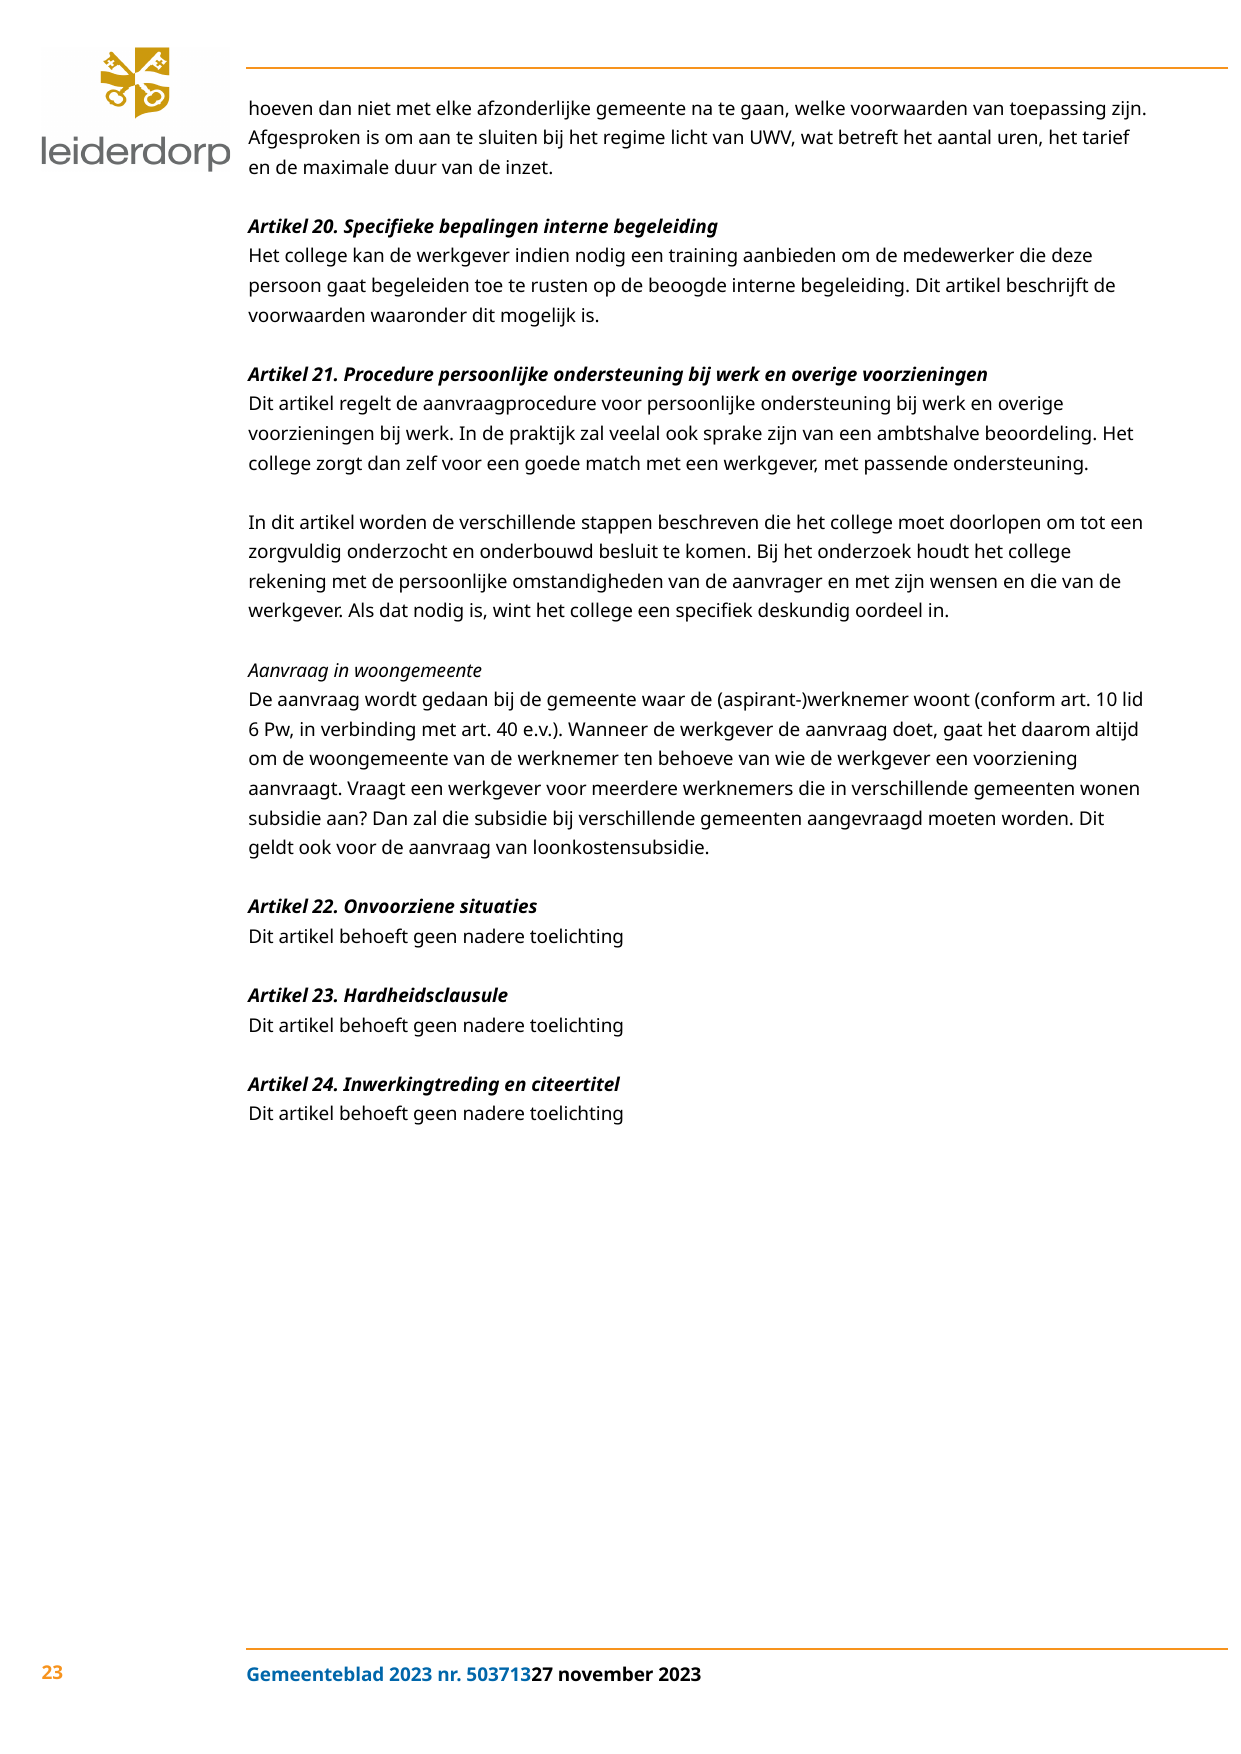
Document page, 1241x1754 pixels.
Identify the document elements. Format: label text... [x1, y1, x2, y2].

text Aanvraag in woongemeente [248, 657, 1152, 683]
text Artikel 21. Procedure persoonlijke ondersteuning bij werk en overige voorzieningen [248, 361, 1152, 387]
text Artikel 20. Specifieke bepalingen interne begeleiding [248, 213, 1152, 239]
text Artikel 23. Hardheidsclausule [248, 982, 1152, 1008]
picture [41, 47, 231, 172]
text Het college kan de werkgever indien nodig een training aanbieden om de medewerker die deze persoon gaat begeleiden toe te rusten op de beoogde interne begeleiding. Dit artikel beschrijft de voorwaarden waaronder dit mogelijk is. [248, 243, 1152, 328]
text hoeven dan niet met elke afzonderlijke gemeente na te gaan, welke voorwaarden van toepassing zijn. Afgesproken is om aan te sluiten bij het regime licht van UWV, wat betreft het aantal uren, het tarief en de maximale duur van de inzet. [248, 95, 1152, 180]
text Artikel 22. Onvoorziene situaties [248, 893, 1152, 919]
text Artikel 24. Inwerkingtreding en citeertitel [248, 1071, 1152, 1097]
text Dit artikel behoeft geen nadere toelichting [248, 1012, 1152, 1038]
text Dit artikel behoeft geen nadere toelichting [248, 1101, 1152, 1126]
text De aanvraag wordt gedaan bij de gemeente waar de (aspirant-)werknemer woont (conform art. 10 lid 6 Pw, in verbinding met art. 40 e.v.). Wanneer de werkgever de aanvraag doet, gaat het daarom altijd om de woongemeente van de werknemer ten behoeve van wie de werkgever een voorziening aanvraagt. Vraagt een werkgever voor meerdere werknemers die in verschillende gemeenten wonen subsidie aan? Dan zal die subsidie bij verschillende gemeenten aangevraagd moeten worden. Dit geldt ook voor de aanvraag van loonkostensubsidie. [248, 686, 1152, 860]
text Dit artikel behoeft geen nadere toelichting [248, 923, 1152, 949]
text In dit artikel worden de verschillende stappen beschreven die het college moet doorlopen om tot een zorgvuldig onderzocht en onderbouwd besluit te komen. Bij het onderzoek houdt het college rekening met de persoonlijke omstandigheden van de aanvrager en met zijn wensen en die van de werkgever. Als dat nodig is, wint het college een specifiek deskundig oordeel in. [248, 509, 1152, 623]
text Dit artikel regelt de aanvraagprocedure voor persoonlijke ondersteuning bij werk en overige voorzieningen bij werk. In de praktijk zal veelal ook sprake zijn van een ambtshalve beoordeling. Het college zorgt dan zelf voor een goede match met een werkgever, met passende ondersteuning. [248, 391, 1152, 476]
